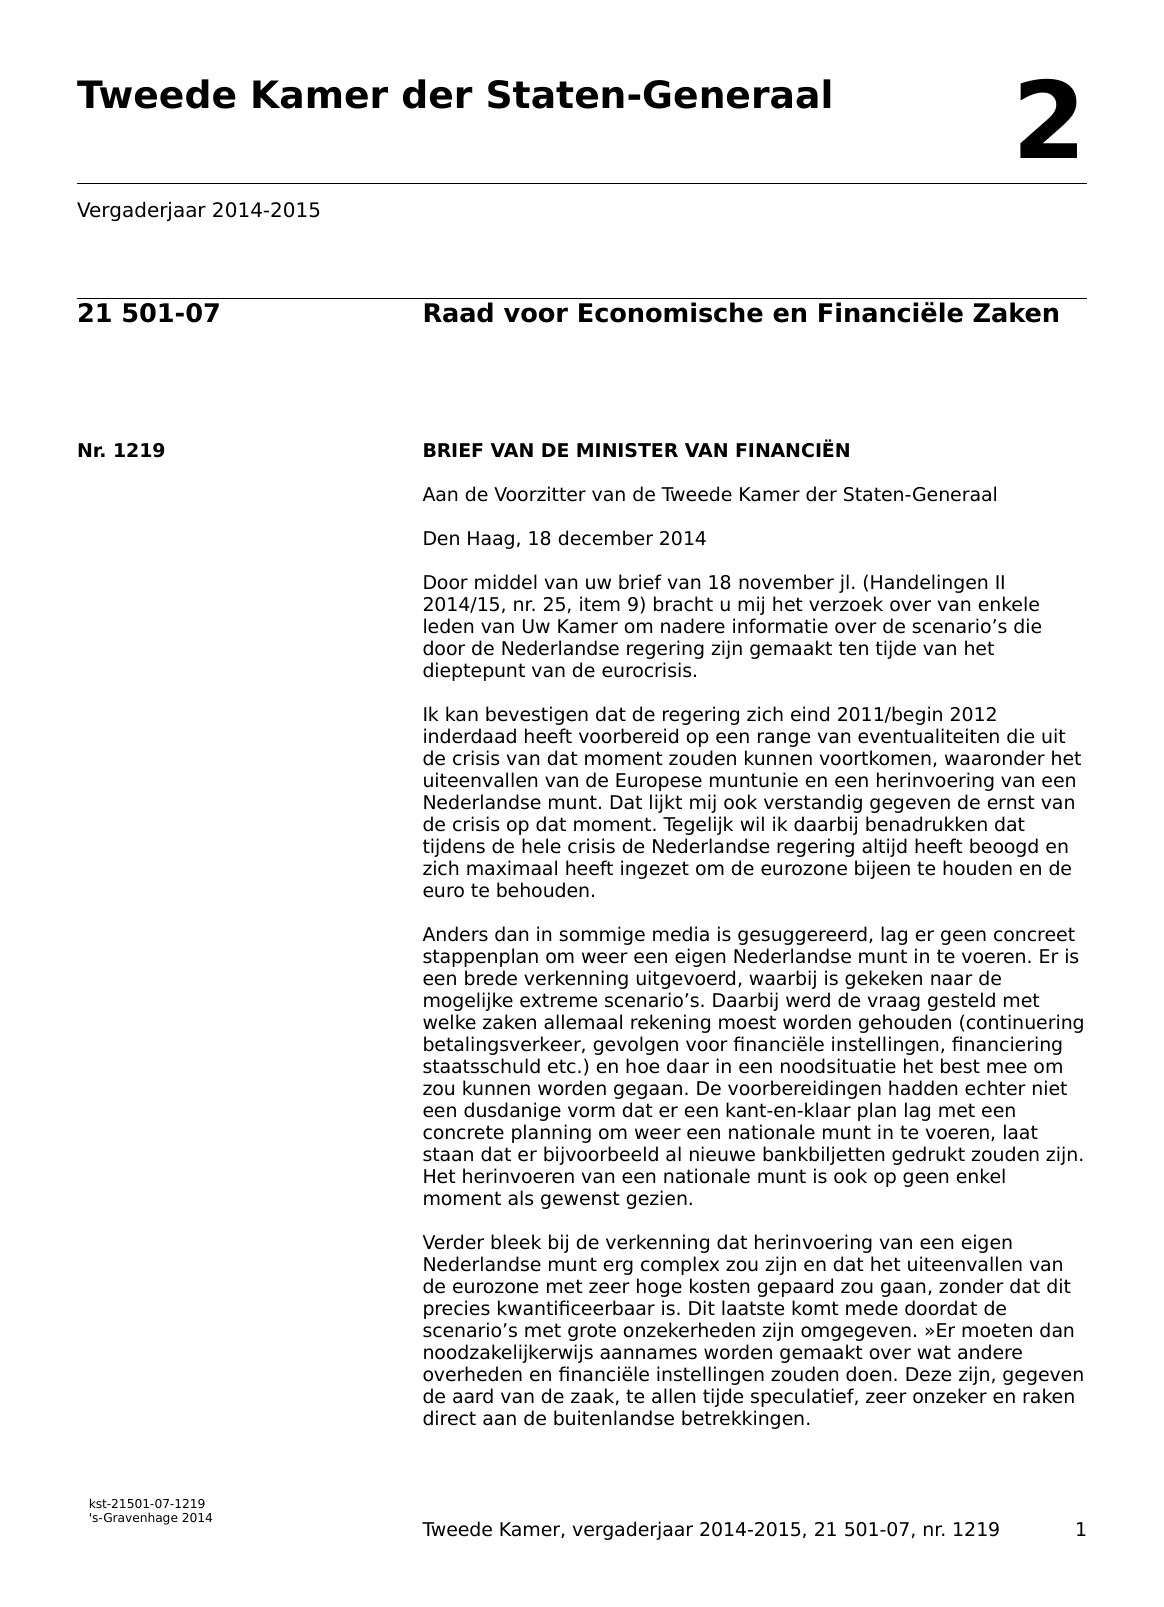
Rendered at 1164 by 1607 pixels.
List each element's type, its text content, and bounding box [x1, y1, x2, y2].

text Aan de Voorzitter van de Tweede Kamer der Staten-Generaal [422, 484, 1087, 506]
text Den Haag, 18 december 2014 [422, 528, 1087, 550]
text 's-Gravenhage 2014 [88, 1511, 323, 1525]
text Verder bleek bij de verkenning dat herinvoering van een eigen Nederlandse munt erg complex zou zijn en dat het uiteenvallen van de eurozone met zeer hoge kosten gepaard zou gaan, zonder dat dit precies kwantificeerbaar is. Dit laatste komt mede doordat de scenario’s met grote onzekerheden zijn omgegeven. »Er moeten dan noodzakelijkerwijs aannames worden gemaakt over wat andere overheden en financiële instellingen zouden doen. Deze zijn, gegeven de aard van de zaak, te allen tijde speculatief, zeer onzeker en raken direct aan de buitenlandse betrekkingen. [422, 1232, 1087, 1430]
table_header Tweede Kamer der Staten-Generaal [77, 59, 886, 183]
subtitle 21 501-07 Raad voor Economische en Financiële Zaken [77, 299, 1087, 329]
subtitle Nr. 1219 BRIEF VAN DE MINISTER VAN FINANCIËN [77, 440, 1087, 462]
text kst-21501-07-1219 [88, 1497, 323, 1511]
text Ik kan bevestigen dat de regering zich eind 2011/begin 2012 inderdaad heeft voorbereid op een range van eventualiteiten die uit de crisis van dat moment zouden kunnen voortkomen, waaronder het uiteenvallen van de Europese muntunie en een herinvoering van een Nederlandse munt. Dat lijkt mij ook verstandig gegeven de ernst van de crisis op dat moment. Tegelijk wil ik daarbij benadrukken dat tijdens de hele crisis de Nederlandse regering altijd heeft beoogd en zich maximaal heeft ingezet om de eurozone bijeen te houden en de euro te behouden. [422, 704, 1087, 902]
table_cell Vergaderjaar 2014-2015 [77, 184, 1087, 298]
text Door middel van uw brief van 18 november jl. (Handelingen II 2014/15, nr. 25, item 9) bracht u mij het verzoek over van enkele leden van Uw Kamer om nadere informatie over de scenario’s die door de Nederlandse regering zijn gemaakt ten tijde van het dieptepunt van de eurocrisis. [422, 572, 1087, 682]
table_header 2 [886, 59, 1087, 183]
text Anders dan in sommige media is gesuggereerd, lag er geen concreet stappenplan om weer een eigen Nederlandse munt in te voeren. Er is een brede verkenning uitgevoerd, waarbij is gekeken naar de mogelijke extreme scenario’s. Daarbij werd de vraag gesteld met welke zaken allemaal rekening moest worden gehouden (continuering betalingsverkeer, gevolgen voor financiële instellingen, financiering staatsschuld etc.) en hoe daar in een noodsituatie het best mee om zou kunnen worden gegaan. De voorbereidingen hadden echter niet een dusdanige vorm dat er een kant-en-klaar plan lag met een concrete planning om weer een nationale munt in te voeren, laat staan dat er bijvoorbeeld al nieuwe bankbiljetten gedrukt zouden zijn. Het herinvoeren van een nationale munt is ook op geen enkel moment als gewenst gezien. [422, 924, 1087, 1210]
